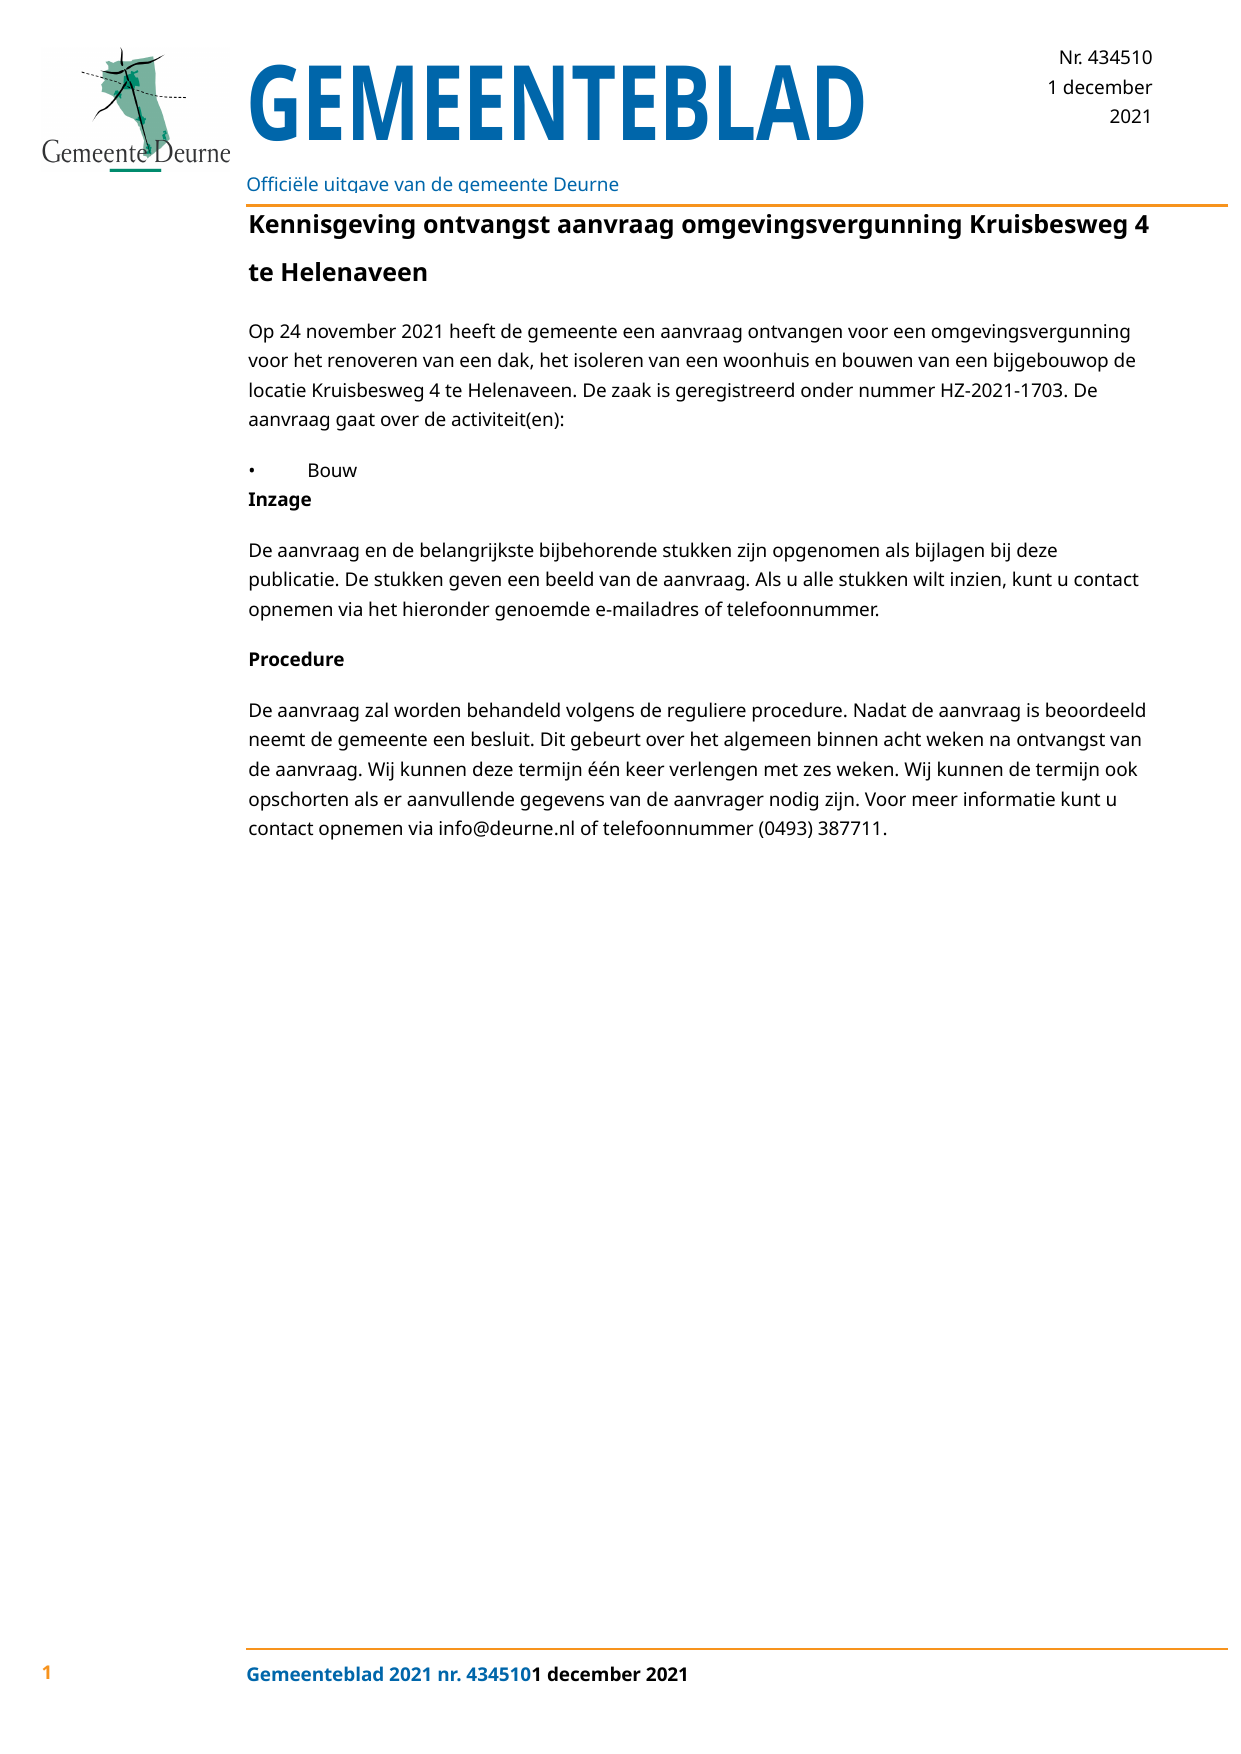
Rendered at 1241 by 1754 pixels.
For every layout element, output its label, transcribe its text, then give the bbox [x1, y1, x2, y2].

text Procedure [248, 647, 1152, 672]
text De aanvraag zal worden behandeld volgens de reguliere procedure. Nadat de aanvraag is beoordeeld neemt de gemeente een besluit. Dit gebeurt over het algemeen binnen acht weken na ontvangst van de aanvraag. Wij kunnen deze termijn één keer verlengen met zes weken. Wij kunnen de termijn ook opschorten als er aanvullende gegevens van de aanvrager nodig zijn. Voor meer informatie kunt u contact opnemen via info@deurne.nl of telefoonnummer (0493) 387711. [248, 697, 1152, 841]
text Kennisgeving ontvangst aanvraag omgevingsvergunning Kruisbesweg 4 te Helenaveen [248, 207, 1152, 288]
text De aanvraag en de belangrijkste bijbehorende stukken zijn opgenomen als bijlagen bij deze publicatie. De stukken geven een beeld van de aanvraag. Als u alle stukken wilt inzien, kunt u contact opnemen via het hieronder genoemde e-mailadres of telefoonnummer. [248, 537, 1152, 622]
text Op 24 november 2021 heeft de gemeente een aanvraag ontvangen voor een omgevingsvergunning voor het renoveren van een dak, het isoleren van een woonhuis en bouwen van een bijgebouwop de locatie Kruisbesweg 4 te Helenaveen. De zaak is geregistreerd onder nummer HZ-2021-1703. De aanvraag gaat over de activiteit(en): [248, 318, 1152, 432]
text Inzage [248, 487, 1152, 512]
list Bouw [248, 457, 1152, 483]
picture [41, 47, 231, 172]
